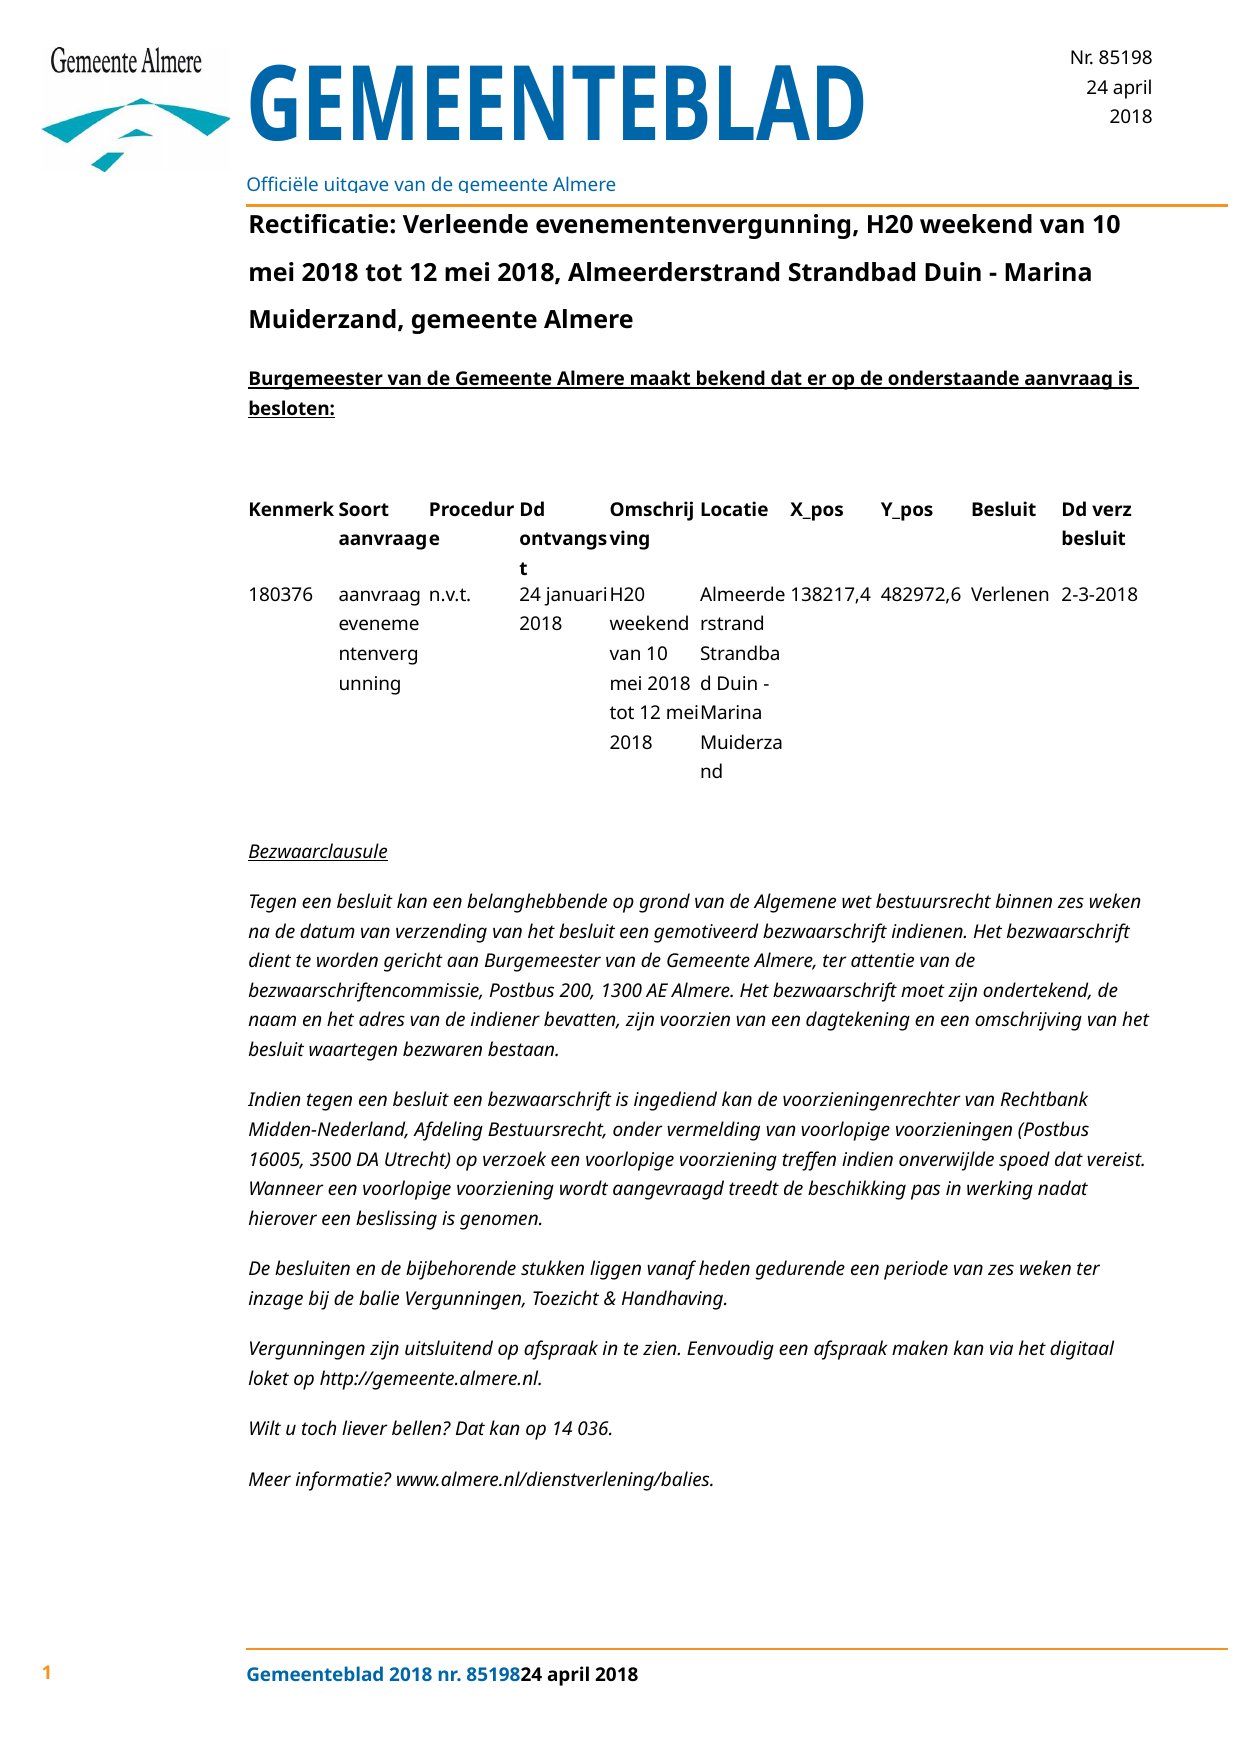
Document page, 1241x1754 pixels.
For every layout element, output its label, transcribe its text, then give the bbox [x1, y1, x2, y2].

table_header Dd verz besluit [1061, 496, 1152, 581]
table_cell 138217,4 [790, 581, 881, 784]
table_cell aanvraag evenementenvergunning [338, 581, 429, 784]
text Burgemeester van de Gemeente Almere maakt bekend dat er op de onderstaande aanvraag is besloten: [248, 366, 1152, 421]
table_header Y_pos [881, 496, 971, 581]
text De besluiten en de bijbehorende stukken liggen vanaf heden gedurende een periode van zes weken ter inzage bij de balie Vergunningen, Toezicht & Handhaving. [248, 1255, 1152, 1311]
table_header Omschrijving [609, 496, 700, 581]
text Bezwaarclausule [248, 838, 1152, 863]
text Indien tegen een besluit een bezwaarschrift is ingediend kan de voorzieningenrechter van Rechtbank Midden-Nederland, Afdeling Bestuursrecht, onder vermelding van voorlopige voorzieningen (Postbus 16005, 3500 DA Utrecht) op verzoek een voorlopige voorziening treffen indien onverwijlde spoed dat vereist. Wanneer een voorlopige voorziening wordt aangevraagd treedt de beschikking pas in werking nadat hierover een beslissing is genomen. [248, 1087, 1152, 1231]
table_header Locatie [700, 496, 790, 581]
table_cell Verlenen [971, 581, 1061, 784]
text Wilt u toch liever bellen? Dat kan op 14 036. [248, 1415, 1152, 1441]
table_cell Almeerderstrand Strandbad Duin - Marina Muiderzand [700, 581, 790, 784]
table_cell 180376 [248, 581, 338, 784]
table_header Kenmerk [248, 496, 338, 581]
table_header Besluit [971, 496, 1061, 581]
picture [41, 47, 231, 172]
table_cell n.v.t. [429, 581, 519, 784]
table_header Dd ontvangst [519, 496, 609, 581]
table_cell 2-3-2018 [1061, 581, 1152, 784]
table_cell H20 weekend van 10 mei 2018 tot 12 mei 2018 [609, 581, 700, 784]
text Vergunningen zijn uitsluitend op afspraak in te zien. Eenvoudig een afspraak maken kan via het digitaal loket op http://gemeente.almere.nl. [248, 1335, 1152, 1391]
table_cell 24 januari 2018 [519, 581, 609, 784]
text Meer informatie? www.almere.nl/dienstverlening/balies. [248, 1466, 1152, 1491]
table_header X_pos [790, 496, 881, 581]
text Tegen een besluit kan een belanghebbende op grond van de Algemene wet bestuursrecht binnen zes weken na de datum van verzending van het besluit een gemotiveerd bezwaarschrift indienen. Het bezwaarschrift dient te worden gericht aan Burgemeester van de Gemeente Almere, ter attentie van de bezwaarschriftencommissie, Postbus 200, 1300 AE Almere. Het bezwaarschrift moet zijn ondertekend, de naam en het adres van de indiener bevatten, zijn voorzien van een dagtekening en een omschrijving van het besluit waartegen bezwaren bestaan. [248, 888, 1152, 1062]
text Rectificatie: Verleende evenementenvergunning, H20 weekend van 10 mei 2018 tot 12 mei 2018, Almeerderstrand Strandbad Duin - Marina Muiderzand, gemeente Almere [248, 207, 1152, 336]
table_cell 482972,6 [881, 581, 971, 784]
table_header Soort aanvraag [338, 496, 429, 581]
table_header Procedure [429, 496, 519, 581]
